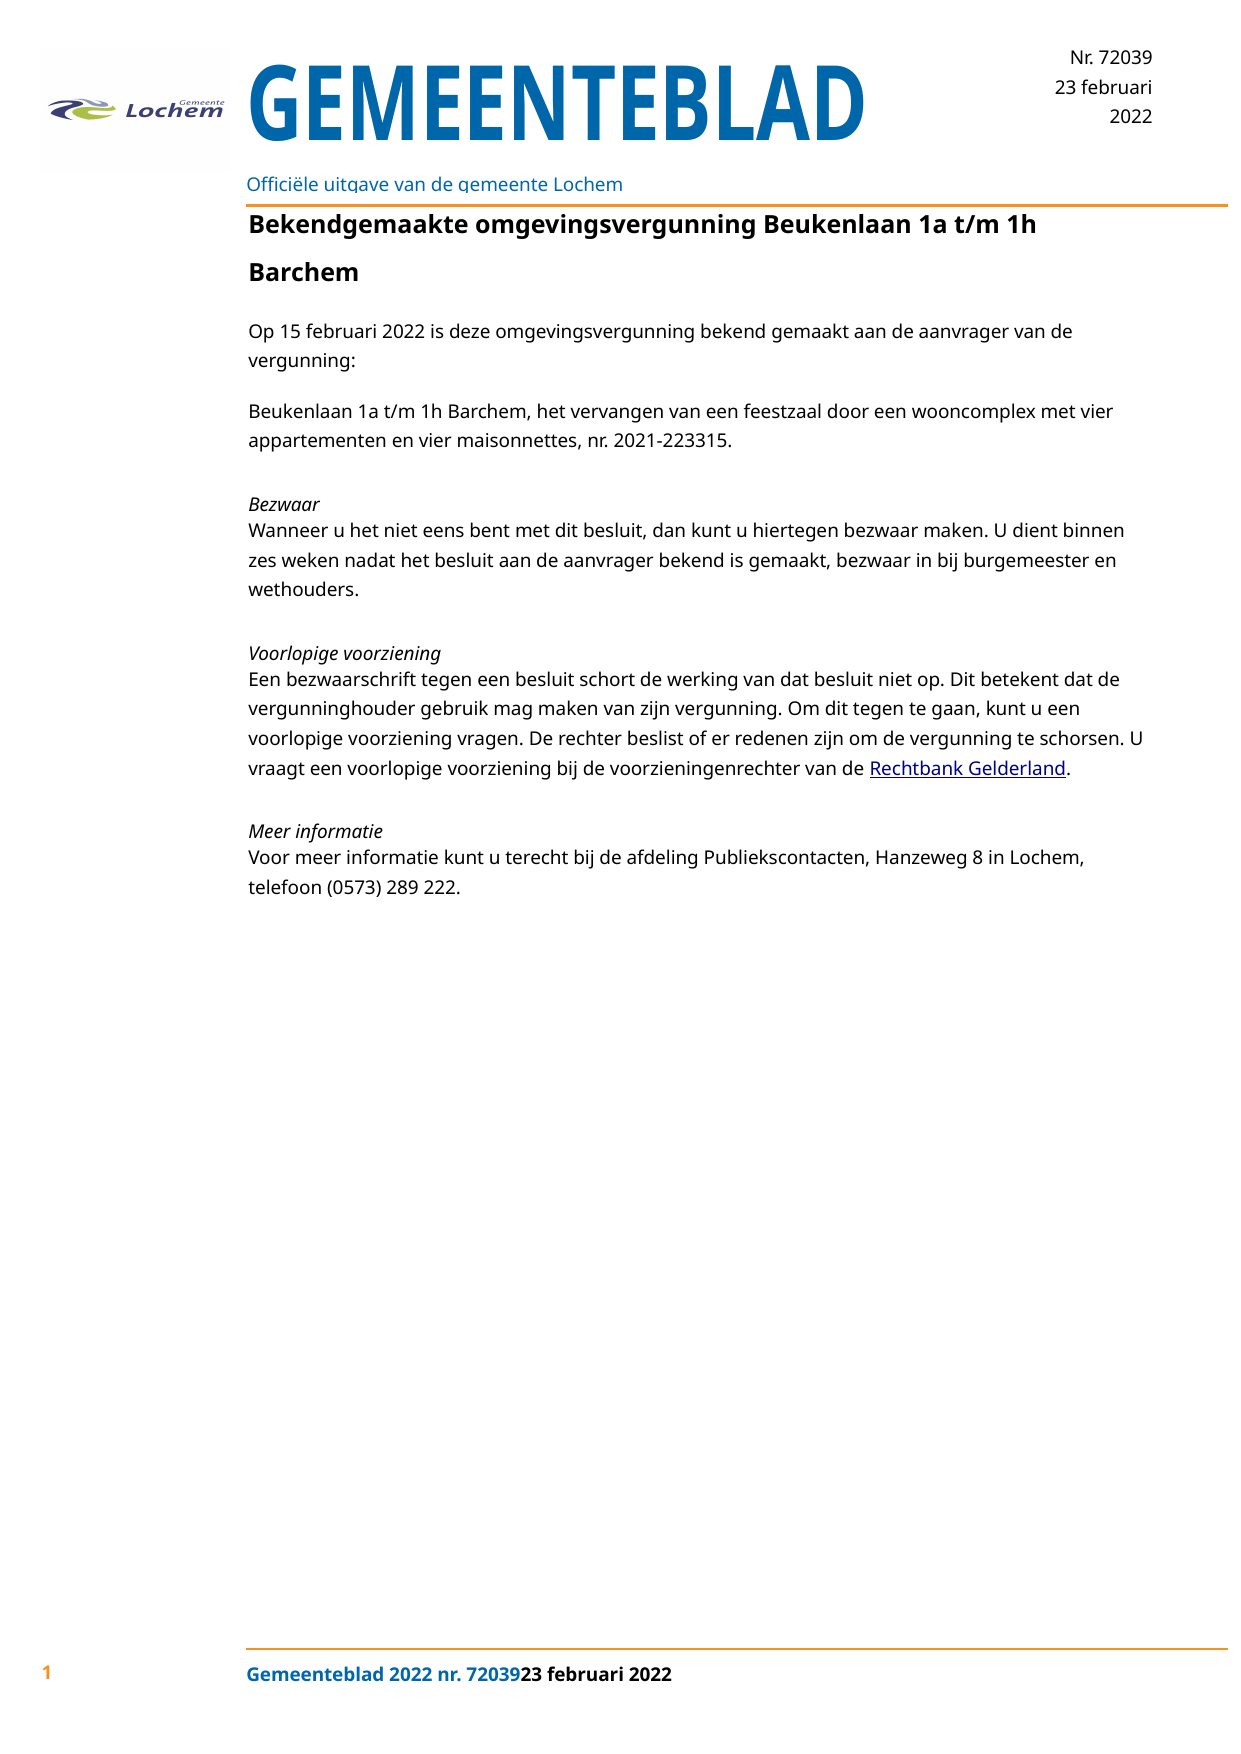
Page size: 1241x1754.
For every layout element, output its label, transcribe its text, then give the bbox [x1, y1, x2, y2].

text Beukenlaan 1a t/m 1h Barchem, het vervangen van een feestzaal door een wooncomplex met vier appartementen en vier maisonnettes, nr. 2021-223315. [248, 398, 1152, 453]
text Bekendgemaakte omgevingsvergunning Beukenlaan 1a t/m 1h Barchem [248, 207, 1152, 288]
text Een bezwaarschrift tegen een besluit schort de werking van dat besluit niet op. Dit betekent dat de vergunninghouder gebruik mag maken van zijn vergunning. Om dit tegen te gaan, kunt u een voorlopige voorziening vragen. De rechter beslist of er redenen zijn om de vergunning te schorsen. U vraagt een voorlopige voorziening bij de voorzieningenrechter van de Rechtbank Gelderland. [248, 666, 1152, 781]
text Meer informatie [248, 819, 1152, 844]
text Voorlopige voorziening [248, 640, 1152, 666]
text Op 15 februari 2022 is deze omgevingsvergunning bekend gemaakt aan de aanvrager van de vergunning: [248, 318, 1152, 373]
text Wanneer u het niet eens bent met dit besluit, dan kunt u hiertegen bezwaar maken. U dient binnen zes weken nadat het besluit aan de aanvrager bekend is gemaakt, bezwaar in bij burgemeester en wethouders. [248, 517, 1152, 602]
picture [41, 47, 231, 172]
text Voor meer informatie kunt u terecht bij de afdeling Publiekscontacten, Hanzeweg 8 in Lochem, telefoon (0573) 289 222. [248, 844, 1152, 900]
text Bezwaar [248, 491, 1152, 517]
